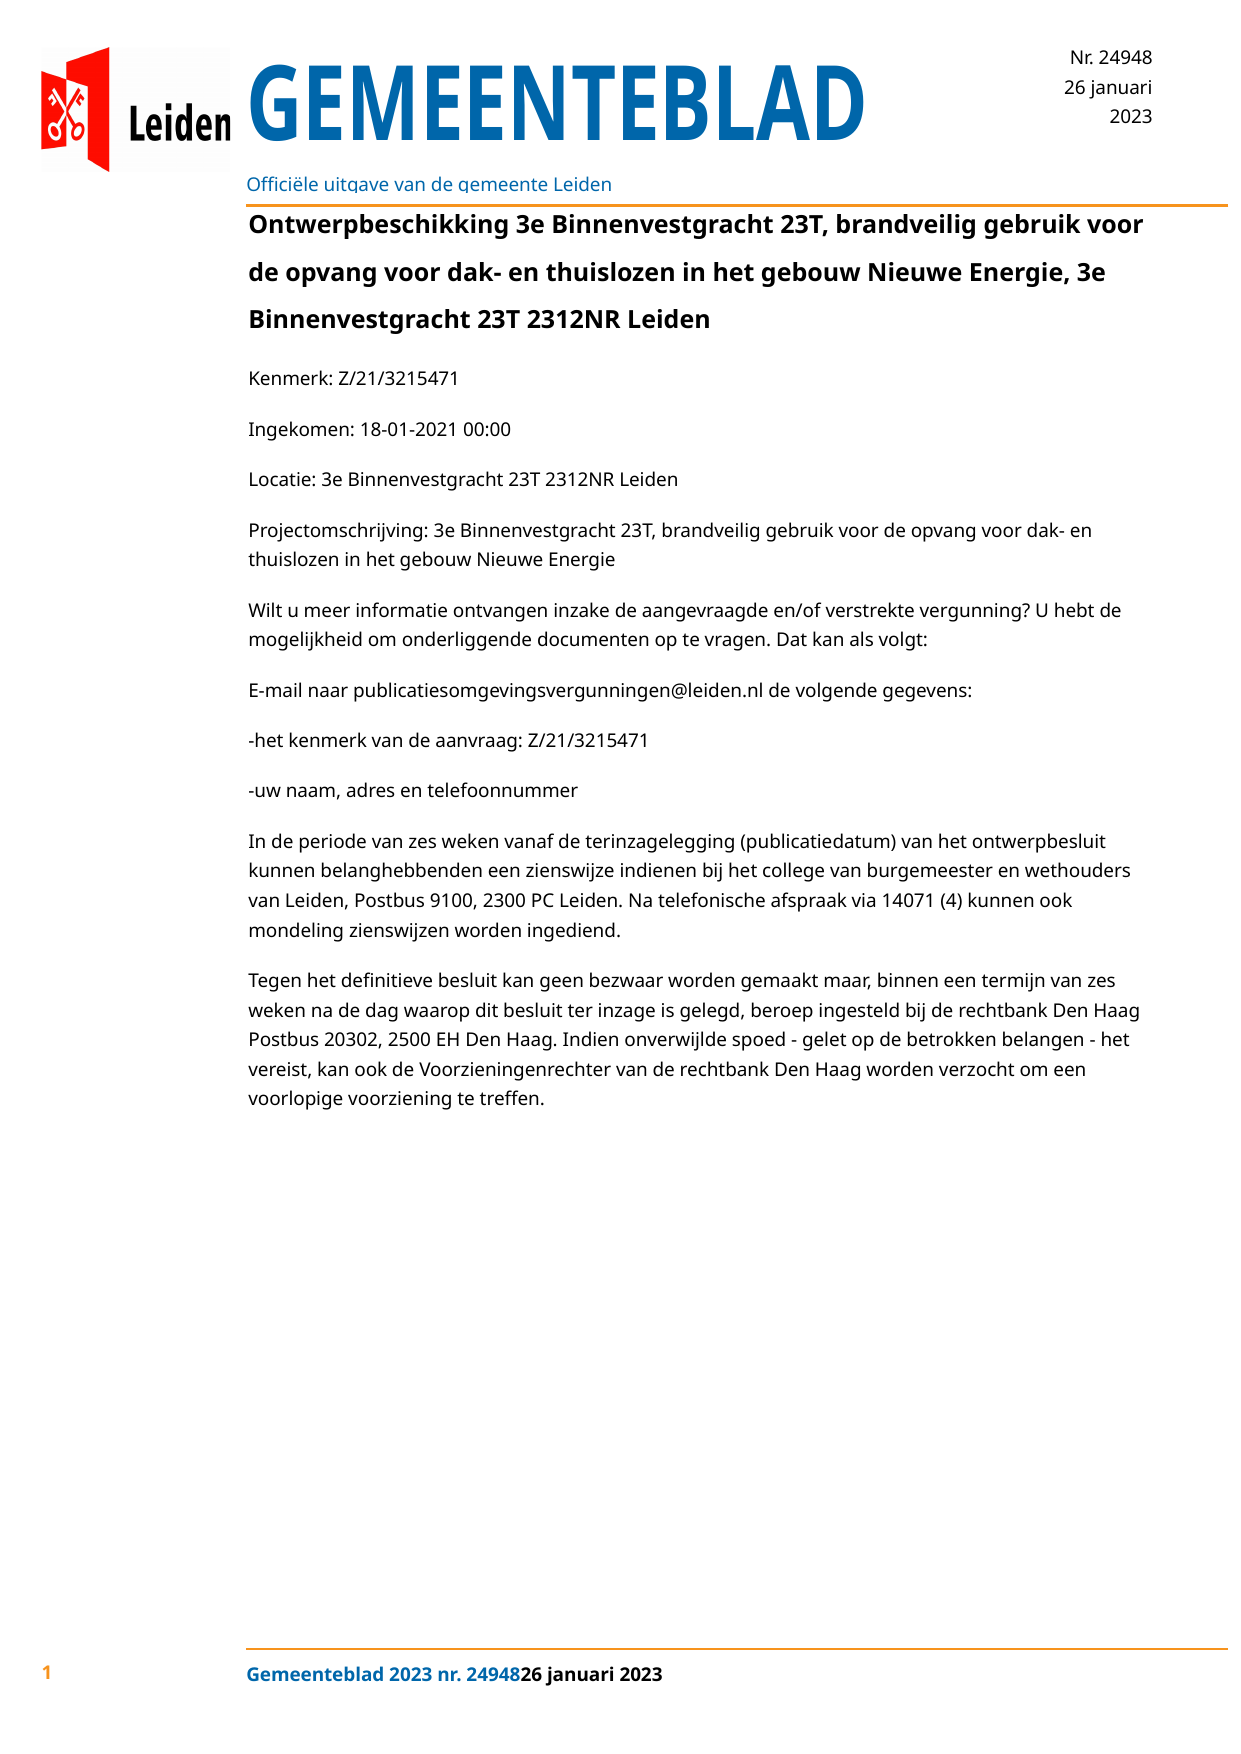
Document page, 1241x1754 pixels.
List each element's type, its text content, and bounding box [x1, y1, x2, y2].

text Projectomschrijving: 3e Binnenvestgracht 23T, brandveilig gebruik voor de opvang voor dak- en thuislozen in het gebouw Nieuwe Energie [248, 517, 1152, 572]
picture [41, 47, 231, 172]
text Tegen het definitieve besluit kan geen bezwaar worden gemaakt maar, binnen een termijn van zes weken na de dag waarop dit besluit ter inzage is gelegd, beroep ingesteld bij de rechtbank Den Haag Postbus 20302, 2500 EH Den Haag. Indien onverwijlde spoed - gelet op de betrokken belangen - het vereist, kan ook de Voorzieningenrechter van de rechtbank Den Haag worden verzocht om een voorlopige voorziening te treffen. [248, 967, 1152, 1111]
text Kenmerk: Z/21/3215471 [248, 366, 1152, 391]
text -uw naam, adres en telefoonnummer [248, 778, 1152, 803]
text -het kenmerk van de aanvraag: Z/21/3215471 [248, 727, 1152, 753]
text Ontwerpbeschikking 3e Binnenvestgracht 23T, brandveilig gebruik voor de opvang voor dak- en thuislozen in het gebouw Nieuwe Energie, 3e Binnenvestgracht 23T 2312NR Leiden [248, 207, 1152, 336]
text Wilt u meer informatie ontvangen inzake de aangevraagde en/of verstrekte vergunning? U hebt de mogelijkheid om onderliggende documenten op te vragen. Dat kan als volgt: [248, 597, 1152, 652]
text E-mail naar publicatiesomgevingsvergunningen@leiden.nl de volgende gegevens: [248, 677, 1152, 702]
text Locatie: 3e Binnenvestgracht 23T 2312NR Leiden [248, 466, 1152, 492]
text Ingekomen: 18-01-2021 00:00 [248, 416, 1152, 442]
text In de periode van zes weken vanaf de terinzagelegging (publicatiedatum) van het ontwerpbesluit kunnen belanghebbenden een zienswijze indienen bij het college van burgemeester en wethouders van Leiden, Postbus 9100, 2300 PC Leiden. Na telefonische afspraak via 14071 (4) kunnen ook mondeling zienswijzen worden ingediend. [248, 828, 1152, 942]
